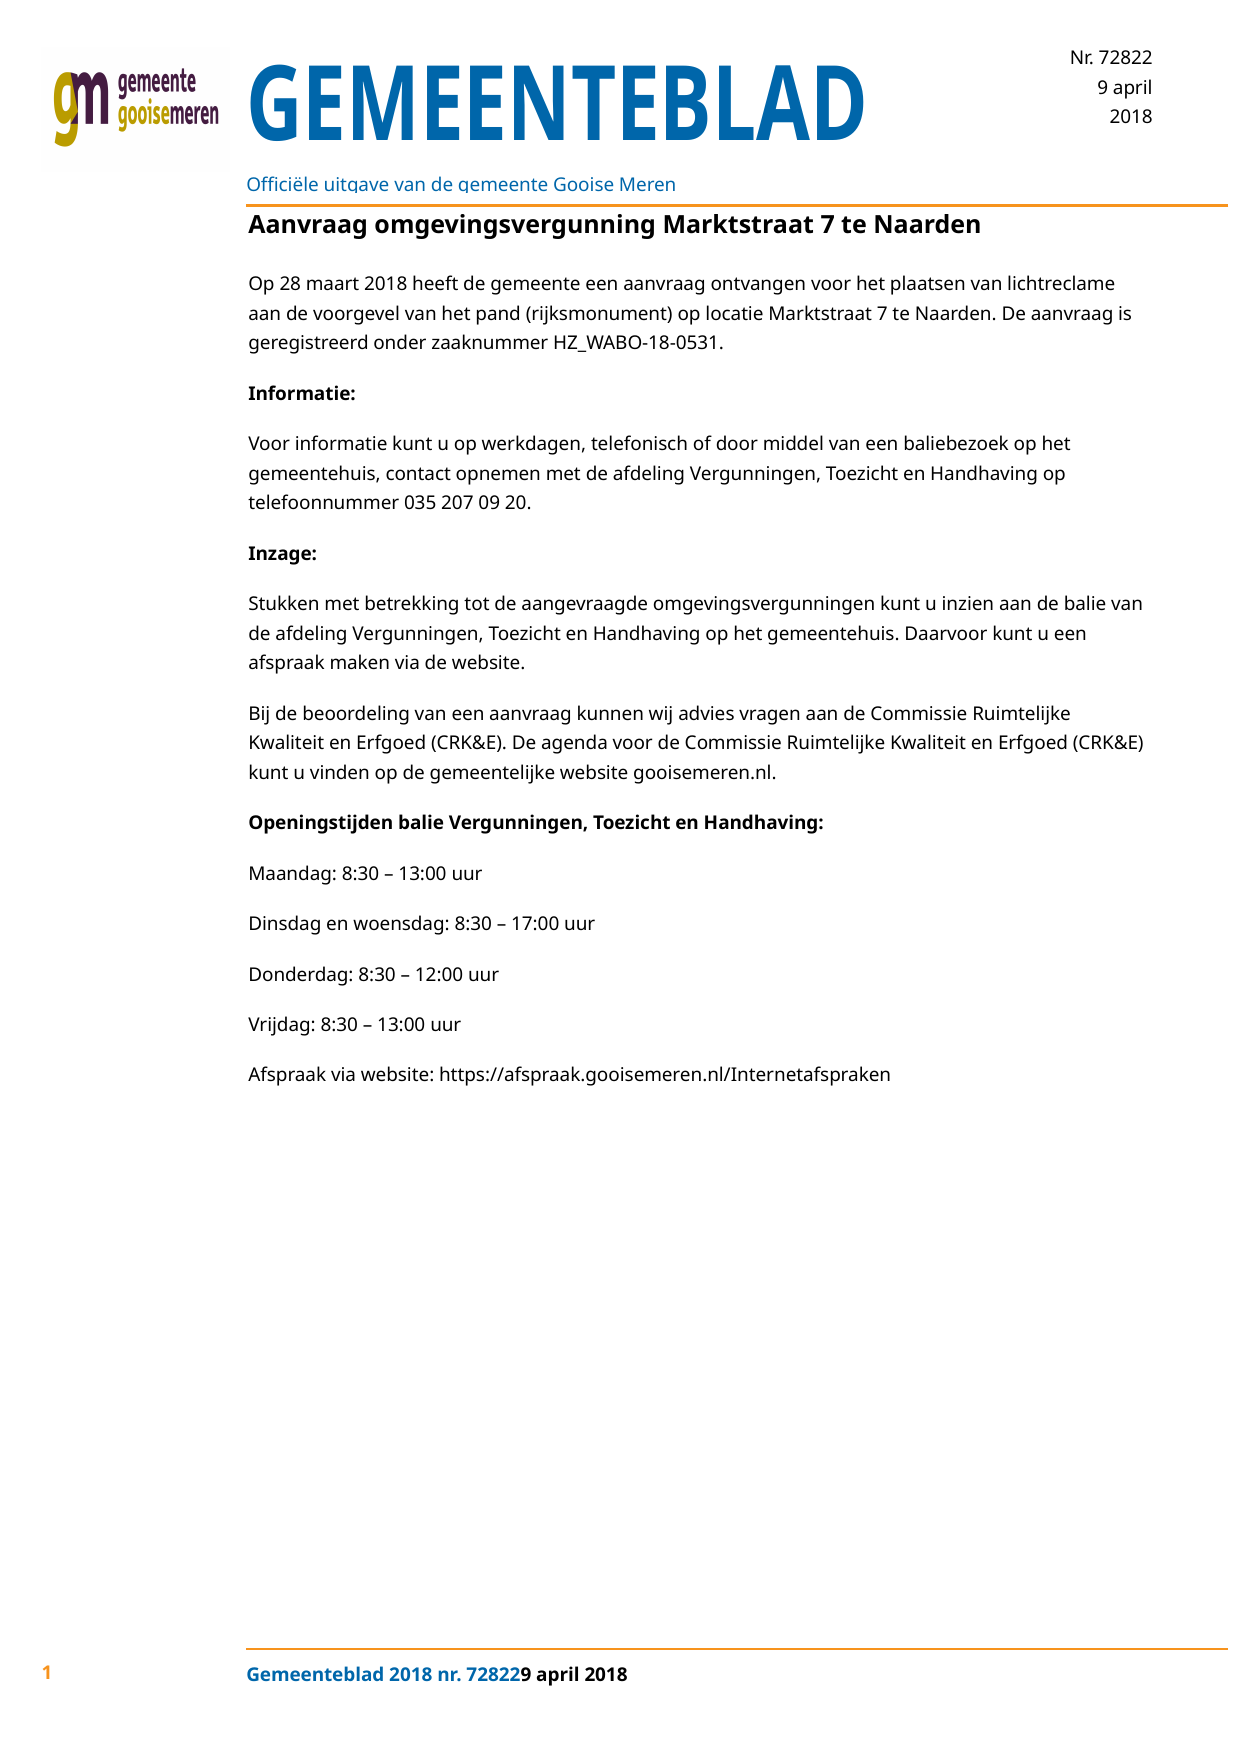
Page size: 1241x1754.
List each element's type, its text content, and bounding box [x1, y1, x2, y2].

text Dinsdag en woensdag: 8:30 – 17:00 uur [248, 910, 1152, 936]
text Voor informatie kunt u op werkdagen, telefonisch of door middel van een baliebezoek op het gemeentehuis, contact opnemen met de afdeling Vergunningen, Toezicht en Handhaving op telefoonnummer 035 207 09 20. [248, 430, 1152, 515]
text Openingstijden balie Vergunningen, Toezicht en Handhaving: [248, 809, 1152, 835]
text Aanvraag omgevingsvergunning Marktstraat 7 te Naarden [248, 207, 1152, 241]
text Bij de beoordeling van een aanvraag kunnen wij advies vragen aan de Commissie Ruimtelijke Kwaliteit en Erfgoed (CRK&E). De agenda voor de Commissie Ruimtelijke Kwaliteit en Erfgoed (CRK&E) kunt u vinden op de gemeentelijke website gooisemeren.nl. [248, 700, 1152, 785]
text Op 28 maart 2018 heeft de gemeente een aanvraag ontvangen voor het plaatsen van lichtreclame aan de voorgevel van het pand (rijksmonument) op locatie Marktstraat 7 te Naarden. De aanvraag is geregistreerd onder zaaknummer HZ_WABO-18-0531. [248, 270, 1152, 355]
text Vrijdag: 8:30 – 13:00 uur [248, 1011, 1152, 1037]
text Maandag: 8:30 – 13:00 uur [248, 860, 1152, 886]
text Donderdag: 8:30 – 12:00 uur [248, 961, 1152, 986]
text Stukken met betrekking tot de aangevraagde omgevingsvergunningen kunt u inzien aan de balie van de afdeling Vergunningen, Toezicht en Handhaving op het gemeentehuis. Daarvoor kunt u een afspraak maken via de website. [248, 590, 1152, 675]
picture [41, 47, 231, 172]
text Informatie: [248, 380, 1152, 406]
text Inzage: [248, 540, 1152, 566]
text Afspraak via website: https://afspraak.gooisemeren.nl/Internetafspraken [248, 1062, 1152, 1087]
